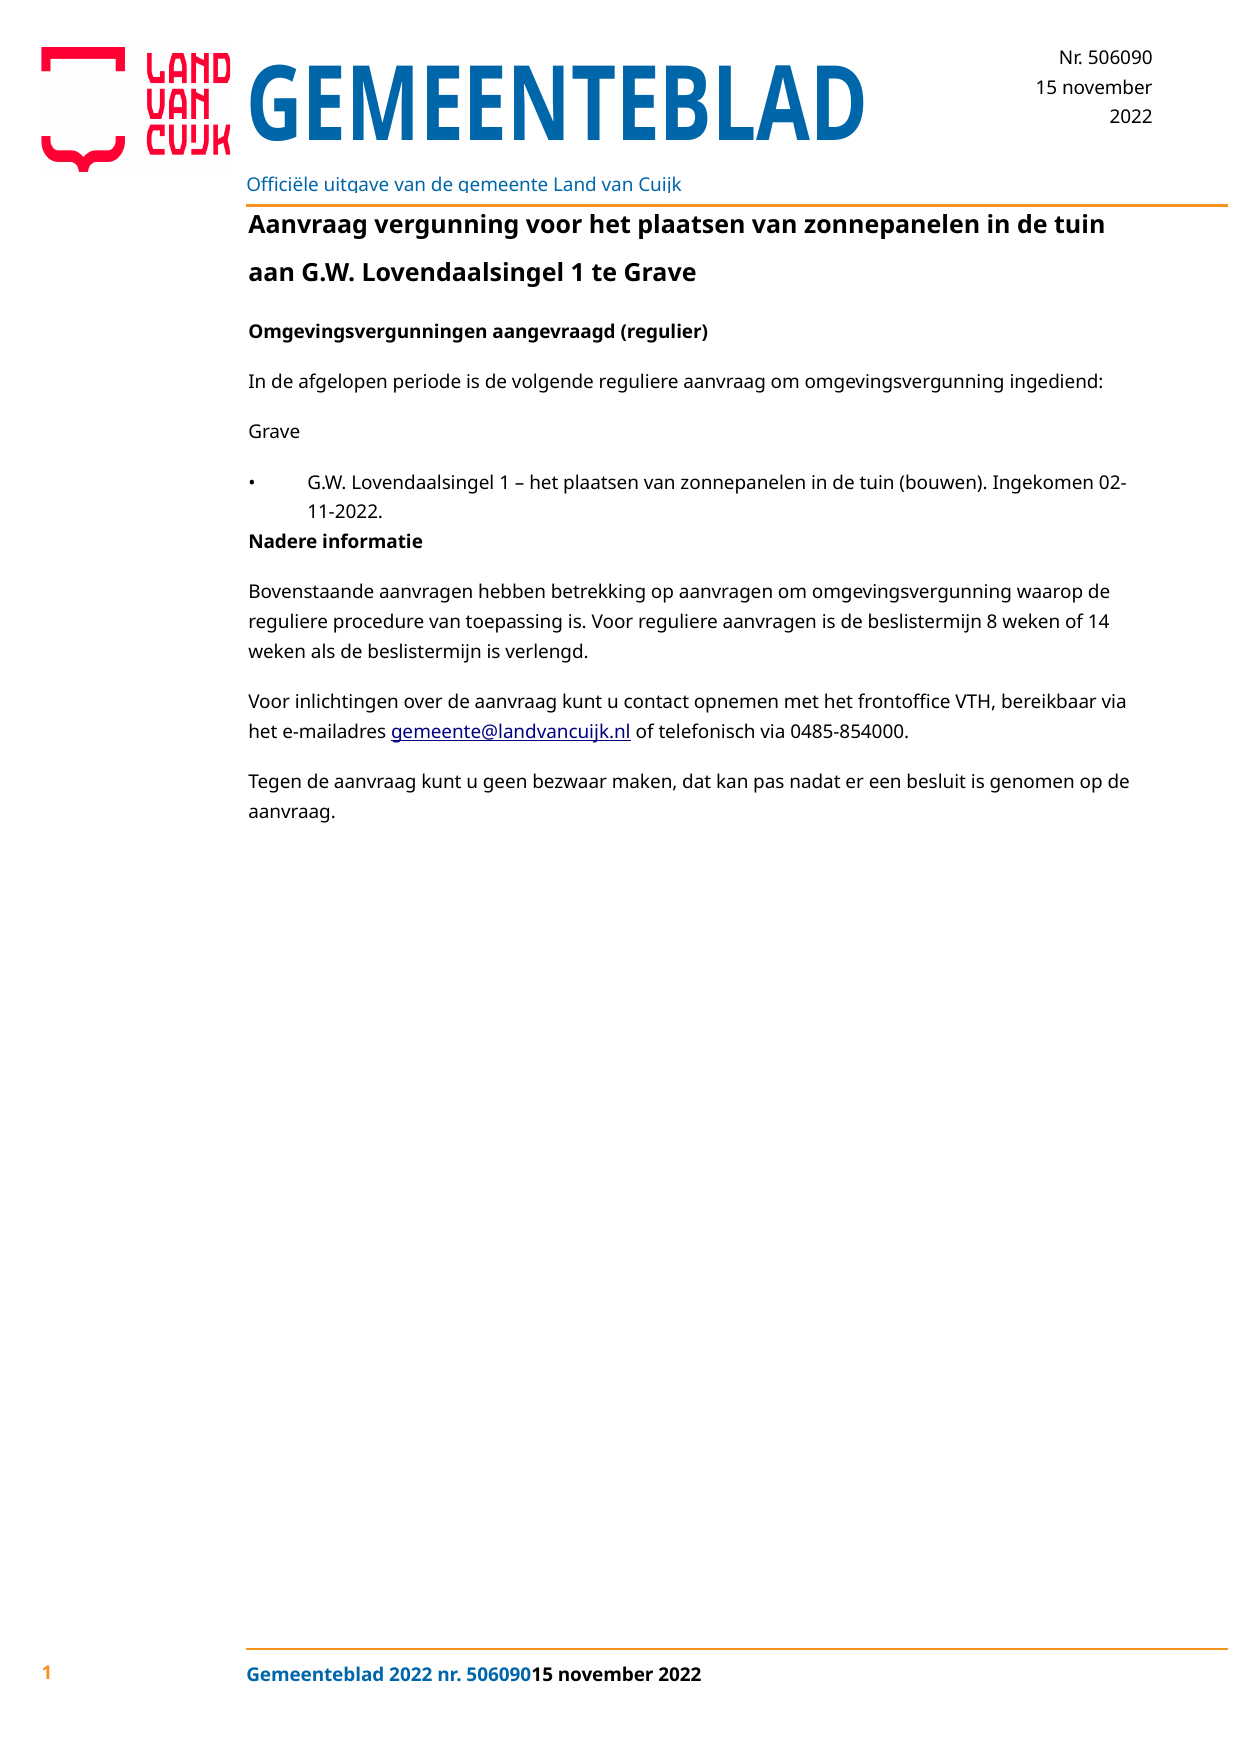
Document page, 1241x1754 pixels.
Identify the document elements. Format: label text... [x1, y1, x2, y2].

text Nadere informatie [248, 528, 1152, 554]
text Tegen de aanvraag kunt u geen bezwaar maken, dat kan pas nadat er een besluit is genomen op de aanvraag. [248, 768, 1152, 824]
text Omgevingsvergunningen aangevraagd (regulier) [248, 318, 1152, 344]
text Aanvraag vergunning voor het plaatsen van zonnepanelen in de tuin aan G.W. Lovendaalsingel 1 te Grave [248, 207, 1152, 288]
text Voor inlichtingen over de aanvraag kunt u contact opnemen met het frontoffice VTH, bereikbaar via het e-mailadres gemeente@landvancuijk.nl of telefonisch via 0485-854000. [248, 688, 1152, 744]
text Bovenstaande aanvragen hebben betrekking op aanvragen om omgevingsvergunning waarop de reguliere procedure van toepassing is. Voor reguliere aanvragen is de beslistermijn 8 weken of 14 weken als de beslistermijn is verlengd. [248, 579, 1152, 664]
text In de afgelopen periode is de volgende reguliere aanvraag om omgevingsvergunning ingediend: [248, 368, 1152, 394]
picture [41, 47, 231, 172]
text Grave [248, 419, 1152, 444]
list G.W. Lovendaalsingel 1 – het plaatsen van zonnepanelen in de tuin (bouwen). Ingekomen 02-11-2022. [248, 469, 1152, 524]
